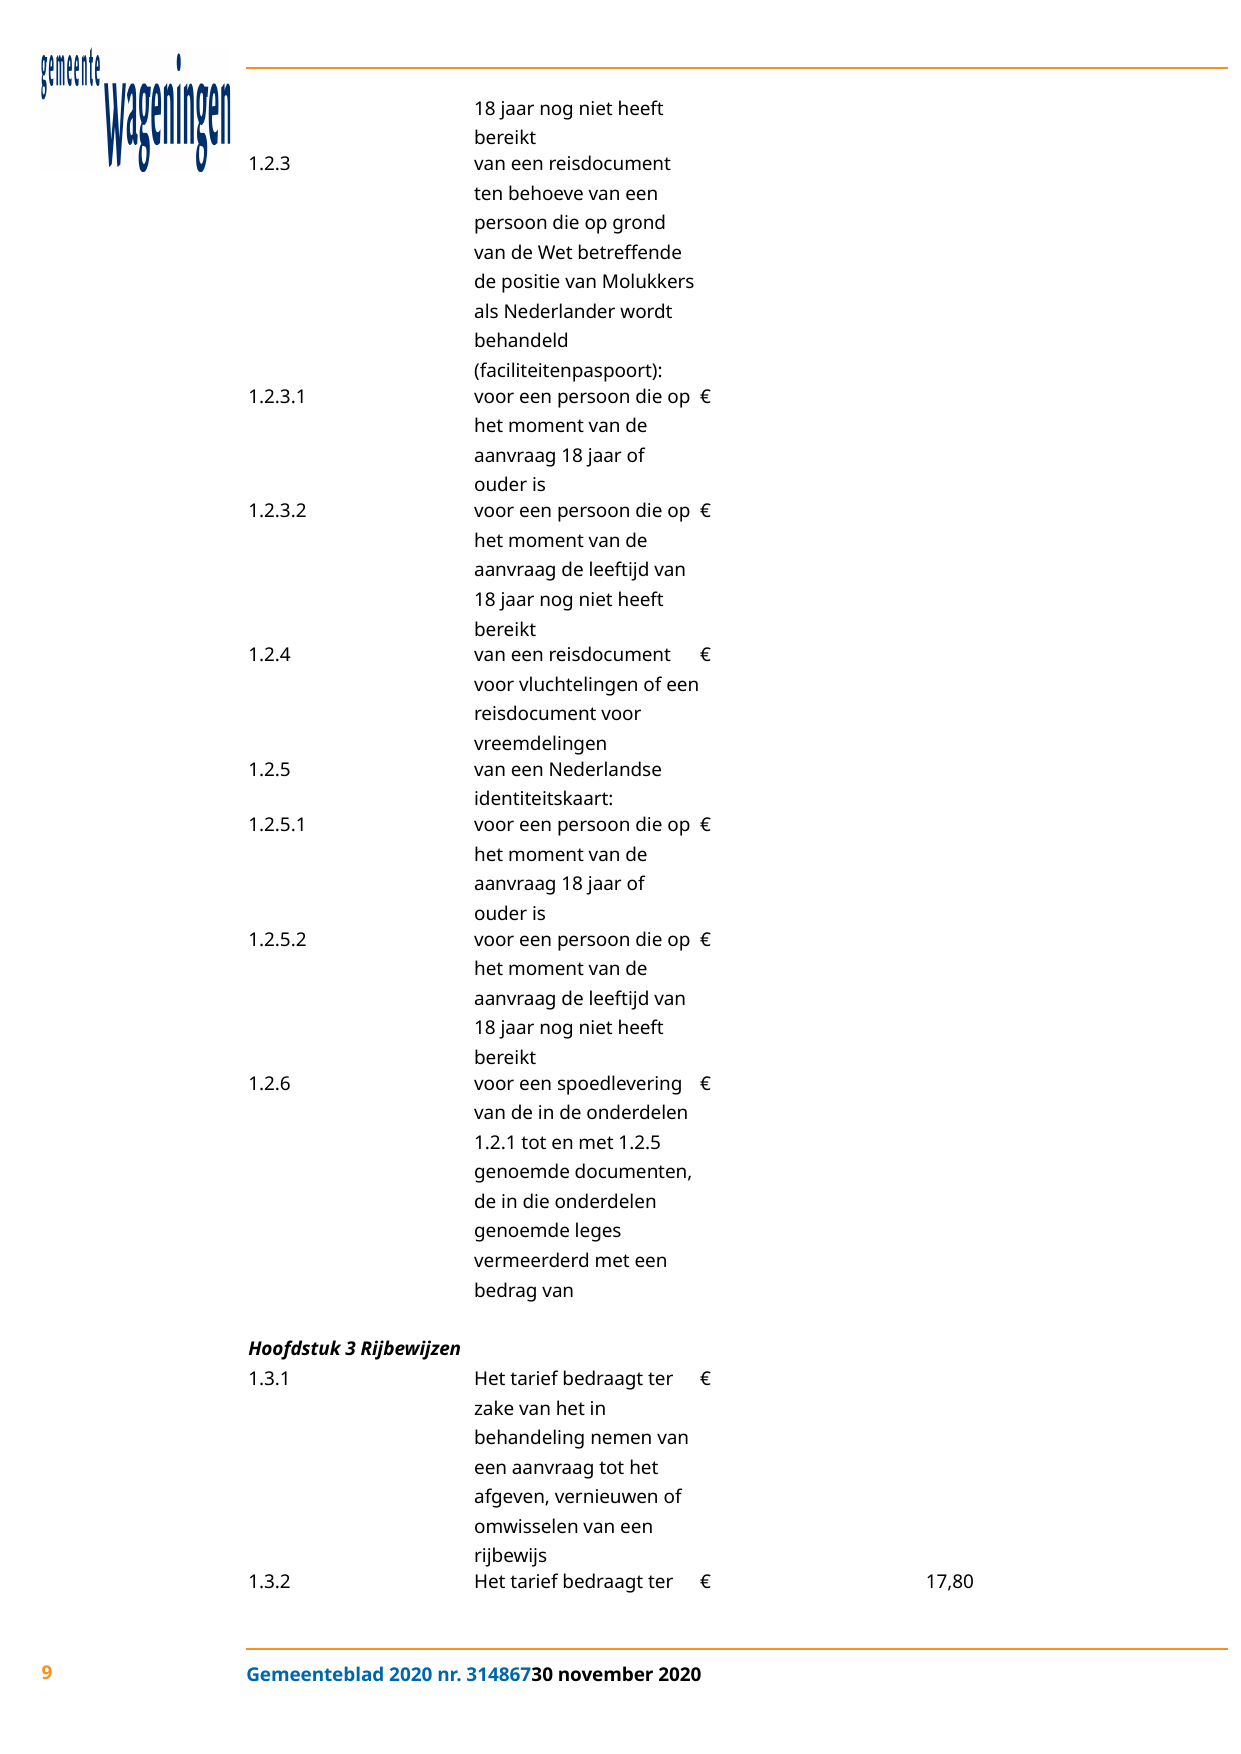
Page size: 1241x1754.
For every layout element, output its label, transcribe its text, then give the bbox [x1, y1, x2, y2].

table_header [926, 1365, 1152, 1568]
table_cell 1.2.3.1 [248, 383, 474, 497]
picture [41, 47, 231, 172]
table_cell 18 jaar nog niet heeft bereikt [474, 95, 700, 150]
table_cell 1.2.3.2 [248, 498, 474, 641]
table_cell 17,80 [926, 1568, 1152, 1594]
table_cell [926, 811, 1152, 926]
table_cell 1.2.5.2 [248, 926, 474, 1070]
table_cell 1.2.5.1 [248, 811, 474, 926]
table_cell voor een persoon die op het moment van de aanvraag 18 jaar of ouder is [474, 811, 700, 926]
table_cell € [700, 1568, 926, 1594]
table_cell 1.2.5 [248, 756, 474, 811]
table_cell [700, 756, 926, 811]
table_cell 1.3.2 [248, 1568, 474, 1594]
table_cell [700, 150, 926, 383]
table_cell € [700, 811, 926, 926]
table_cell Het tarief bedraagt ter [474, 1568, 700, 1594]
table_cell € [700, 498, 926, 641]
text Hoofdstuk 3 Rijbewijzen [248, 1335, 1152, 1361]
table_cell voor een spoedlevering van de in de onderdelen 1.2.1 tot en met 1.2.5 genoemde documenten, de in die onderdelen genoemde leges vermeerderd met een bedrag van [474, 1070, 700, 1303]
table_cell € [700, 641, 926, 756]
table_cell voor een persoon die op het moment van de aanvraag de leeftijd van 18 jaar nog niet heeft bereikt [474, 926, 700, 1070]
table_cell [926, 498, 1152, 641]
table_cell € [700, 926, 926, 1070]
table_cell € [700, 1070, 926, 1303]
table_cell [926, 95, 1152, 150]
table_header € [700, 1365, 926, 1568]
table_cell [926, 1070, 1152, 1303]
table_cell voor een persoon die op het moment van de aanvraag 18 jaar of ouder is [474, 383, 700, 497]
table_header 1.3.1 [248, 1365, 474, 1568]
table_cell 1.2.6 [248, 1070, 474, 1303]
table_cell [926, 641, 1152, 756]
table_cell [926, 150, 1152, 383]
table_cell 1.2.4 [248, 641, 474, 756]
table_cell van een reisdocument ten behoeve van een persoon die op grond van de Wet betreffende de positie van Molukkers als Nederlander wordt behandeld (faciliteitenpaspoort): [474, 150, 700, 383]
table_cell 1.2.3 [248, 150, 474, 383]
table_cell € [700, 383, 926, 497]
table_cell [248, 95, 474, 150]
table_header Het tarief bedraagt ter zake van het in behandeling nemen van een aanvraag tot het afgeven, vernieuwen of omwisselen van een rijbewijs [474, 1365, 700, 1568]
table_cell van een Nederlandse identiteitskaart: [474, 756, 700, 811]
table_cell [926, 383, 1152, 497]
table_cell van een reisdocument voor vluchtelingen of een reisdocument voor vreemdelingen [474, 641, 700, 756]
table_cell [700, 95, 926, 150]
table_cell voor een persoon die op het moment van de aanvraag de leeftijd van 18 jaar nog niet heeft bereikt [474, 498, 700, 641]
table_cell [926, 926, 1152, 1070]
table_cell [926, 756, 1152, 811]
